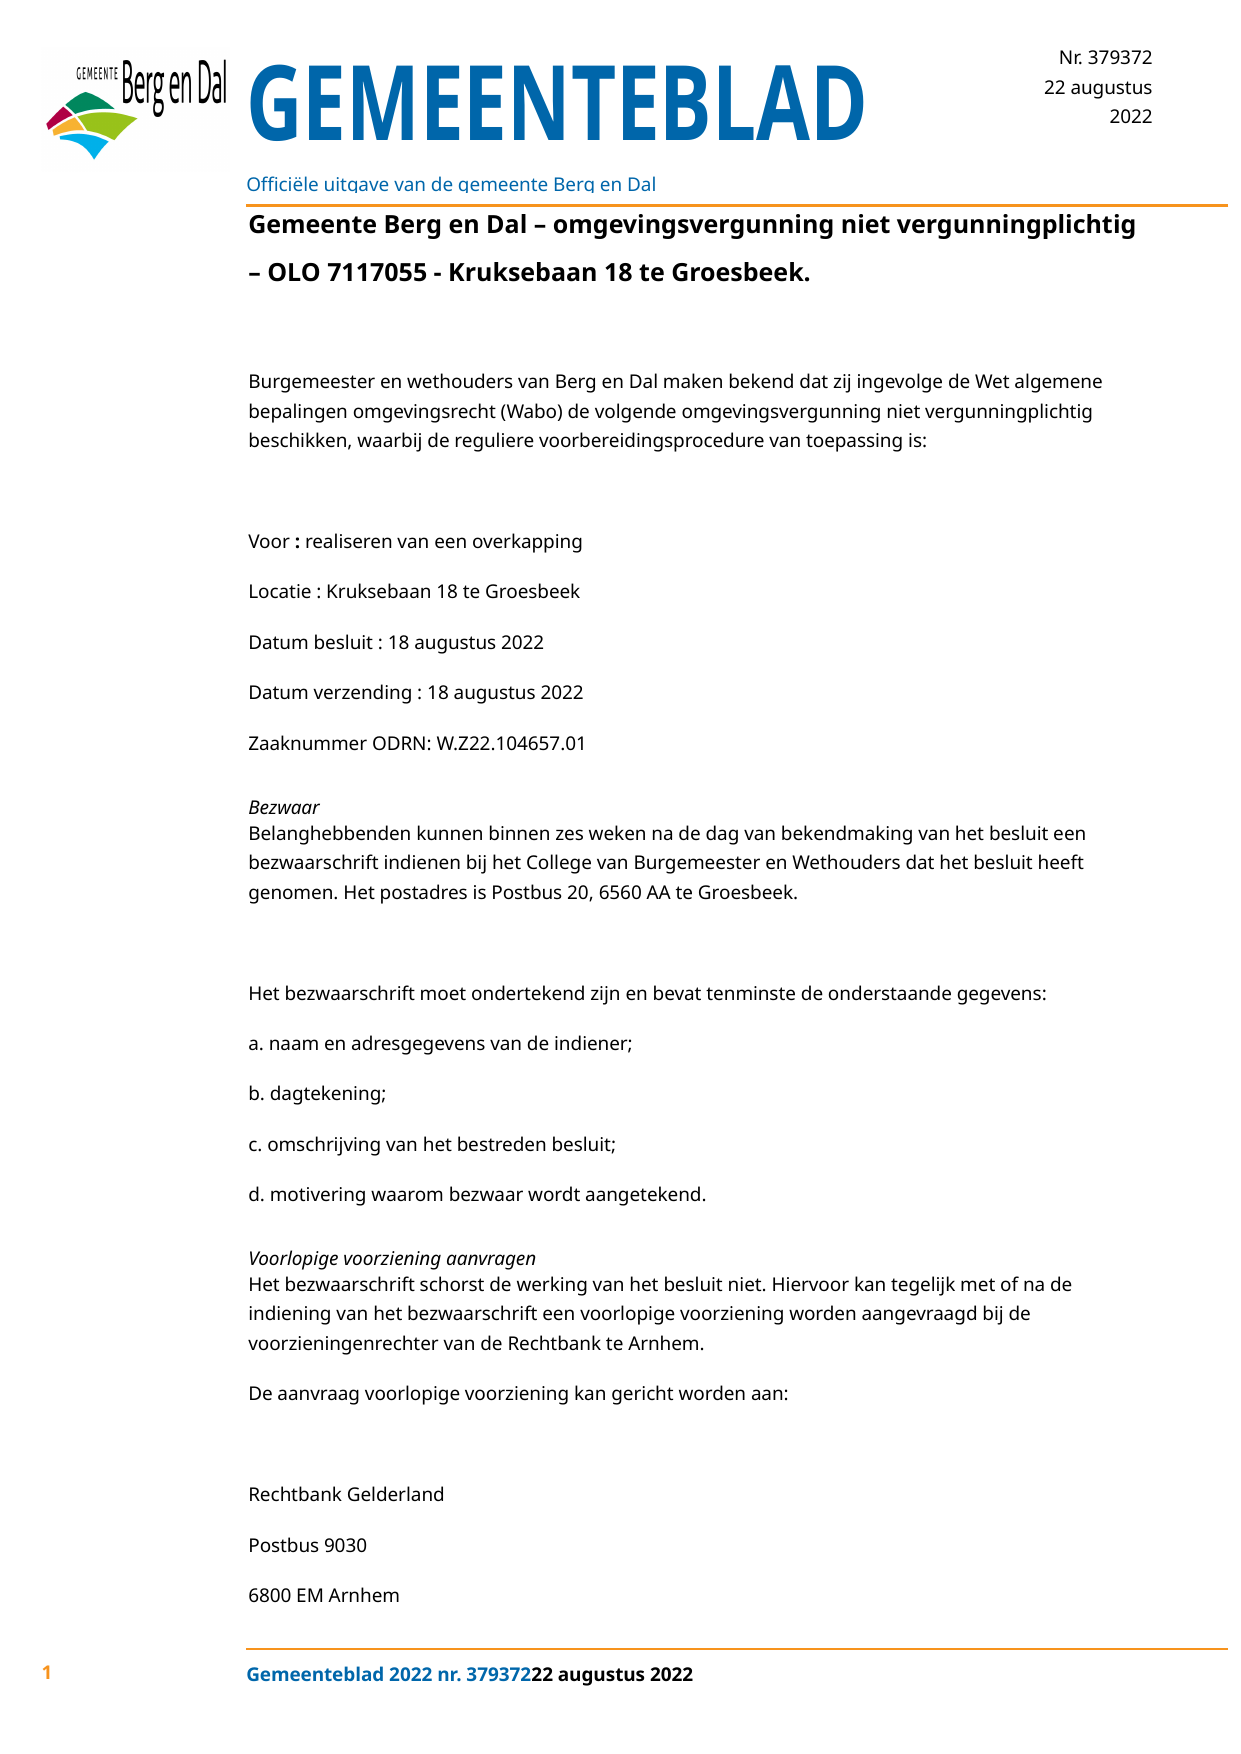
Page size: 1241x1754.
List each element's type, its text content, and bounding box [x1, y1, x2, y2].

text Burgemeester en wethouders van Berg en Dal maken bekend dat zij ingevolge de Wet algemene bepalingen omgevingsrecht (Wabo) de volgende omgevingsvergunning niet vergunningplichtig beschikken, waarbij de reguliere voorbereidingsprocedure van toepassing is: [248, 368, 1152, 453]
text Locatie : Kruksebaan 18 te Groesbeek [248, 579, 1152, 604]
text d. motivering waarom bezwaar wordt aangetekend. [248, 1181, 1152, 1207]
text Bezwaar [248, 794, 1152, 820]
text Het bezwaarschrift schorst de werking van het besluit niet. Hiervoor kan tegelijk met of na de indiening van het bezwaarschrift een voorlopige voorziening worden aangevraagd bij de voorzieningenrechter van de Rechtbank te Arnhem. [248, 1271, 1152, 1356]
text Het bezwaarschrift moet ondertekend zijn en bevat tenminste de onderstaande gegevens: [248, 980, 1152, 1005]
text Datum verzending : 18 augustus 2022 [248, 679, 1152, 705]
picture [41, 47, 231, 172]
text Belanghebbenden kunnen binnen zes weken na de dag van bekendmaking van het besluit een bezwaarschrift indienen bij het College van Burgemeester en Wethouders dat het besluit heeft genomen. Het postadres is Postbus 20, 6560 AA te Groesbeek. [248, 820, 1152, 904]
text a. naam en adresgegevens van de indiener; [248, 1030, 1152, 1056]
text De aanvraag voorlopige voorziening kan gericht worden aan: [248, 1381, 1152, 1406]
text Rechtbank Gelderland [248, 1481, 1152, 1507]
text Voorlopige voorziening aanvragen [248, 1245, 1152, 1271]
text Gemeente Berg en Dal – omgevingsvergunning niet vergunningplichtig – OLO 7117055 - Kruksebaan 18 te Groesbeek. [248, 207, 1152, 288]
text b. dagtekening; [248, 1081, 1152, 1106]
text Zaaknummer ODRN: W.Z22.104657.01 [248, 730, 1152, 756]
text Datum besluit : 18 augustus 2022 [248, 629, 1152, 655]
text Postbus 9030 [248, 1532, 1152, 1558]
text Voor : realiseren van een overkapping [248, 528, 1152, 554]
text c. omschrijving van het bestreden besluit; [248, 1131, 1152, 1157]
text 6800 EM Arnhem [248, 1582, 1152, 1608]
